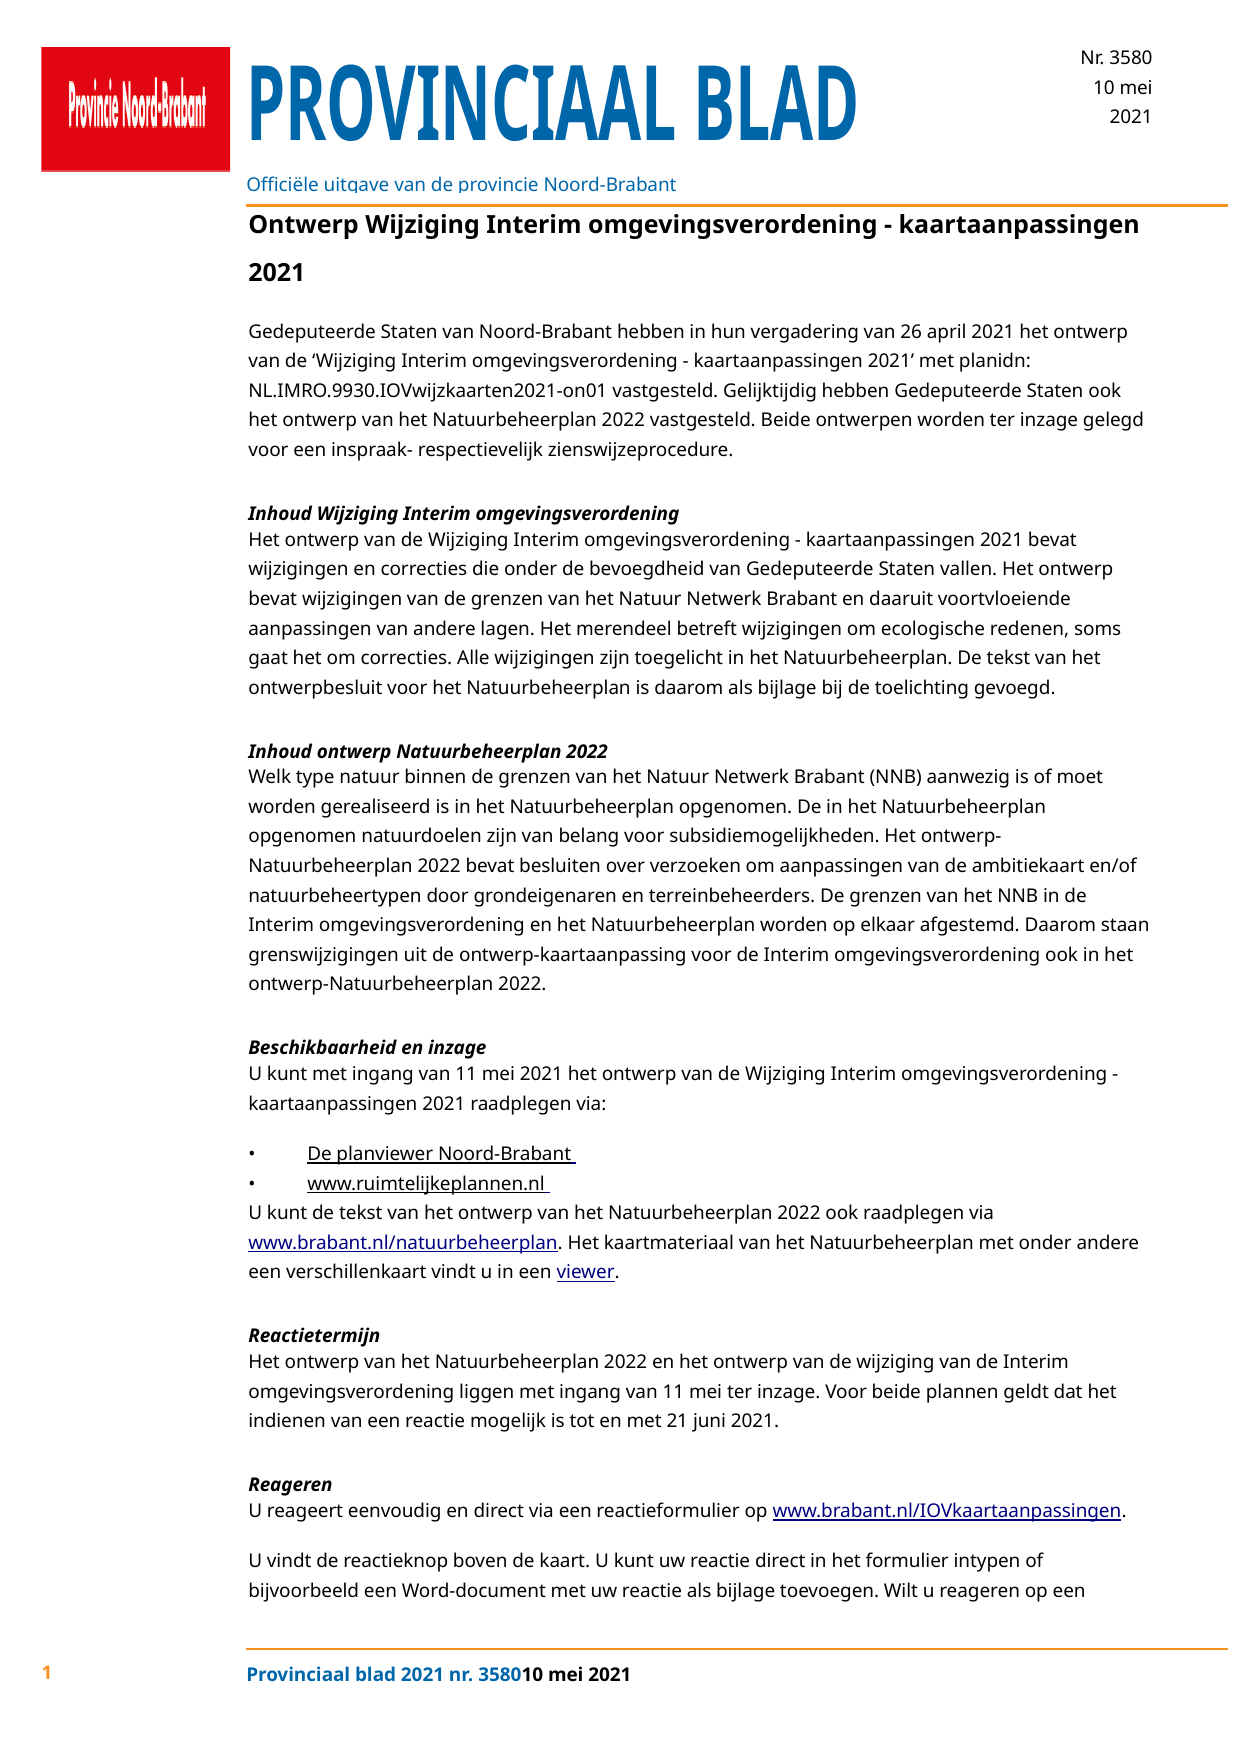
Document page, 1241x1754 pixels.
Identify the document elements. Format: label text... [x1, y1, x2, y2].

list De planviewer Noord-Brabant [248, 1140, 1152, 1166]
text Gedeputeerde Staten van Noord-Brabant hebben in hun vergadering van 26 april 2021 het ontwerp van de ‘Wijziging Interim omgevingsverordening - kaartaanpassingen 2021’ met planidn: NL.IMRO.9930.IOVwijzkaarten2021-on01 vastgesteld. Gelijktijdig hebben Gedeputeerde Staten ook het ontwerp van het Natuurbeheerplan 2022 vastgesteld. Beide ontwerpen worden ter inzage gelegd voor een inspraak- respectievelijk zienswijzeprocedure. [248, 318, 1152, 462]
text Reageren [248, 1471, 1152, 1497]
text Het ontwerp van het Natuurbeheerplan 2022 en het ontwerp van de wijziging van de Interim omgevingsverordening liggen met ingang van 11 mei ter inzage. Voor beide plannen geldt dat het indienen van een reactie mogelijk is tot en met 21 juni 2021. [248, 1348, 1152, 1433]
list www.ruimtelijkeplannen.nl [248, 1170, 1152, 1196]
text Inhoud Wijziging Interim omgevingsverordening [248, 500, 1152, 526]
text Inhoud ontwerp Natuurbeheerplan 2022 [248, 738, 1152, 763]
text U kunt de tekst van het ontwerp van het Natuurbeheerplan 2022 ook raadplegen via www.brabant.nl/natuurbeheerplan. Het kaartmateriaal van het Natuurbeheerplan met onder andere een verschillenkaart vindt u in een viewer. [248, 1199, 1152, 1284]
text Ontwerp Wijziging Interim omgevingsverordening - kaartaanpassingen 2021 [248, 207, 1152, 288]
text U reageert eenvoudig en direct via een reactieformulier op www.brabant.nl/IOVkaartaanpassingen. [248, 1497, 1152, 1523]
text U vindt de reactieknop boven de kaart. U kunt uw reactie direct in het formulier intypen of bijvoorbeeld een Word-document met uw reactie als bijlage toevoegen. Wilt u reageren op een [248, 1548, 1152, 1603]
text U kunt met ingang van 11 mei 2021 het ontwerp van de Wijziging Interim omgevingsverordening - kaartaanpassingen 2021 raadplegen via: [248, 1060, 1152, 1116]
picture [41, 47, 231, 172]
text Reactietermijn [248, 1323, 1152, 1348]
text Welk type natuur binnen de grenzen van het Natuur Netwerk Brabant (NNB) aanwezig is of moet worden gerealiseerd is in het Natuurbeheerplan opgenomen. De in het Natuurbeheerplan opgenomen natuurdoelen zijn van belang voor subsidiemogelijkheden. Het ontwerp-Natuurbeheerplan 2022 bevat besluiten over verzoeken om aanpassingen van de ambitiekaart en/of natuurbeheertypen door grondeigenaren en terreinbeheerders. De grenzen van het NNB in de Interim omgevingsverordening en het Natuurbeheerplan worden op elkaar afgestemd. Daarom staan grenswijzigingen uit de ontwerp-kaartaanpassing voor de Interim omgevingsverordening ook in het ontwerp-Natuurbeheerplan 2022. [248, 763, 1152, 996]
text Beschikbaarheid en inzage [248, 1034, 1152, 1060]
text Het ontwerp van de Wijziging Interim omgevingsverordening - kaartaanpassingen 2021 bevat wijzigingen en correcties die onder de bevoegdheid van Gedeputeerde Staten vallen. Het ontwerp bevat wijzigingen van de grenzen van het Natuur Netwerk Brabant en daaruit voortvloeiende aanpassingen van andere lagen. Het merendeel betreft wijzigingen om ecologische redenen, soms gaat het om correcties. Alle wijzigingen zijn toegelicht in het Natuurbeheerplan. De tekst van het ontwerpbesluit voor het Natuurbeheerplan is daarom als bijlage bij de toelichting gevoegd. [248, 526, 1152, 699]
